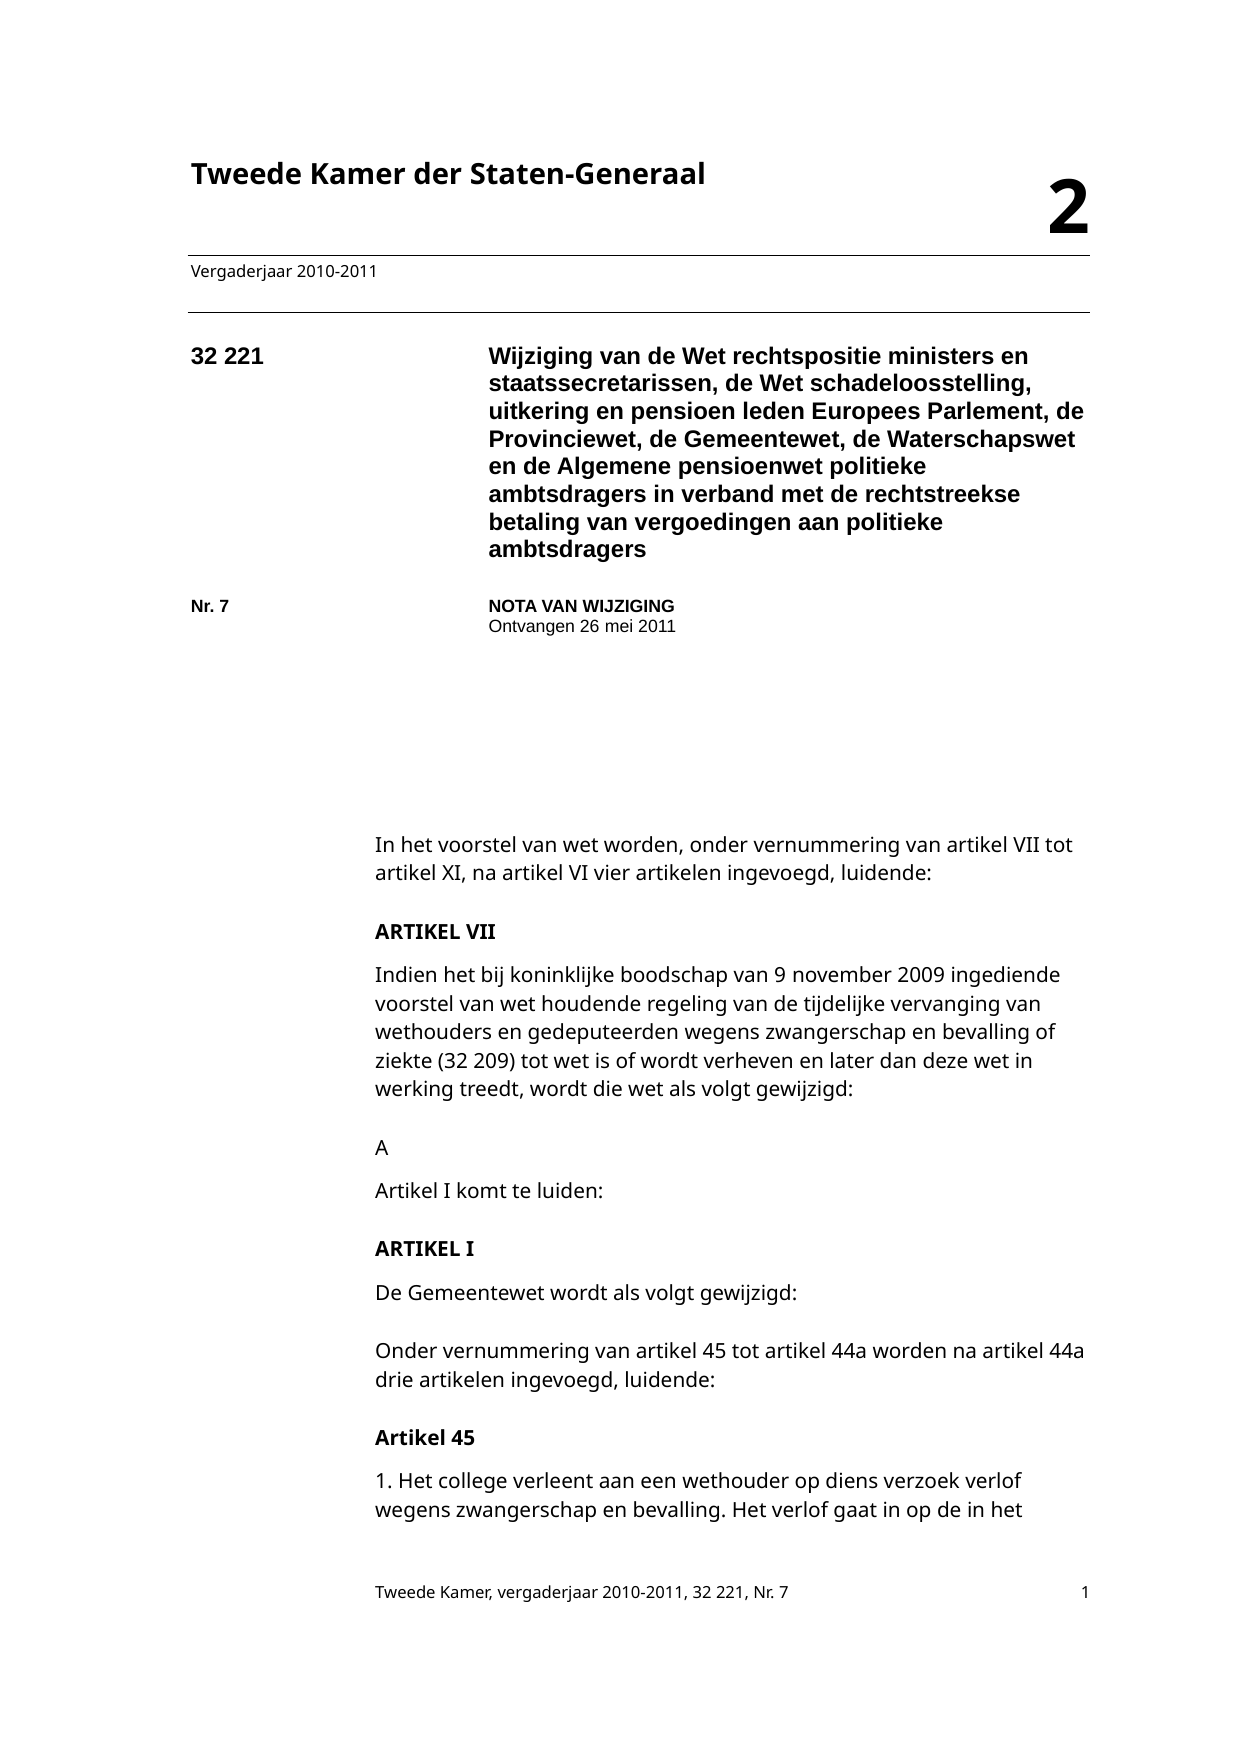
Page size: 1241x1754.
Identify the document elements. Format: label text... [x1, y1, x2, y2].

text A [375, 1133, 1090, 1161]
text Onder vernummering van artikel 45 tot artikel 44a worden na artikel 44a drie artikelen ingevoegd, luidende: [375, 1336, 1090, 1393]
text ARTIKEL VII [375, 917, 1090, 945]
text Artikel I komt te luiden: [375, 1176, 1090, 1204]
text Artikel 45 [375, 1423, 1090, 1452]
table_cell NOTA VAN WIJZIGING Ontvangen 26 mei 2011 [485, 593, 1090, 712]
table_cell [485, 313, 1090, 339]
text In het voorstel van wet worden, onder vernummering van artikel VII tot artikel XI, na artikel VI vier artikelen ingevoegd, luidende: [375, 830, 1090, 887]
text 1. Het college verleent aan een wethouder op diens verzoek verlof wegens zwangerschap en bevalling. Het verlof gaat in op de in het [375, 1467, 1090, 1523]
table_cell Nr. 7 [188, 593, 485, 712]
table_cell [485, 256, 1090, 312]
table_cell Wijziging van de Wet rechtspositie ministers en staatssecretarissen, de Wet schadeloosstelling, uitkering en pensioen leden Europees Parlement, de Provinciewet, de Gemeentewet, de Waterschapswet en de Algemene pensioenwet politieke ambtsdragers in verband met de rechtstreekse betaling van vergoedingen aan politieke ambtsdragers [485, 339, 1090, 593]
text De Gemeentewet wordt als volgt gewijzigd: [375, 1278, 1090, 1306]
table_header Tweede Kamer der Staten-Generaal [188, 150, 909, 255]
text Indien het bij koninklijke boodschap van 9 november 2009 ingediende voorstel van wet houdende regeling van de tijdelijke vervanging van wethouders en gedeputeerden wegens zwangerschap en bevalling of ziekte (32 209) tot wet is of wordt verheven en later dan deze wet in werking treedt, wordt die wet als volgt gewijzigd: [375, 960, 1090, 1103]
table_cell 32 221 [188, 339, 485, 593]
text ARTIKEL I [375, 1234, 1090, 1263]
table_cell Vergaderjaar 2010-2011 [188, 256, 485, 312]
table_cell [188, 313, 485, 339]
table_header 2 [910, 150, 1090, 255]
